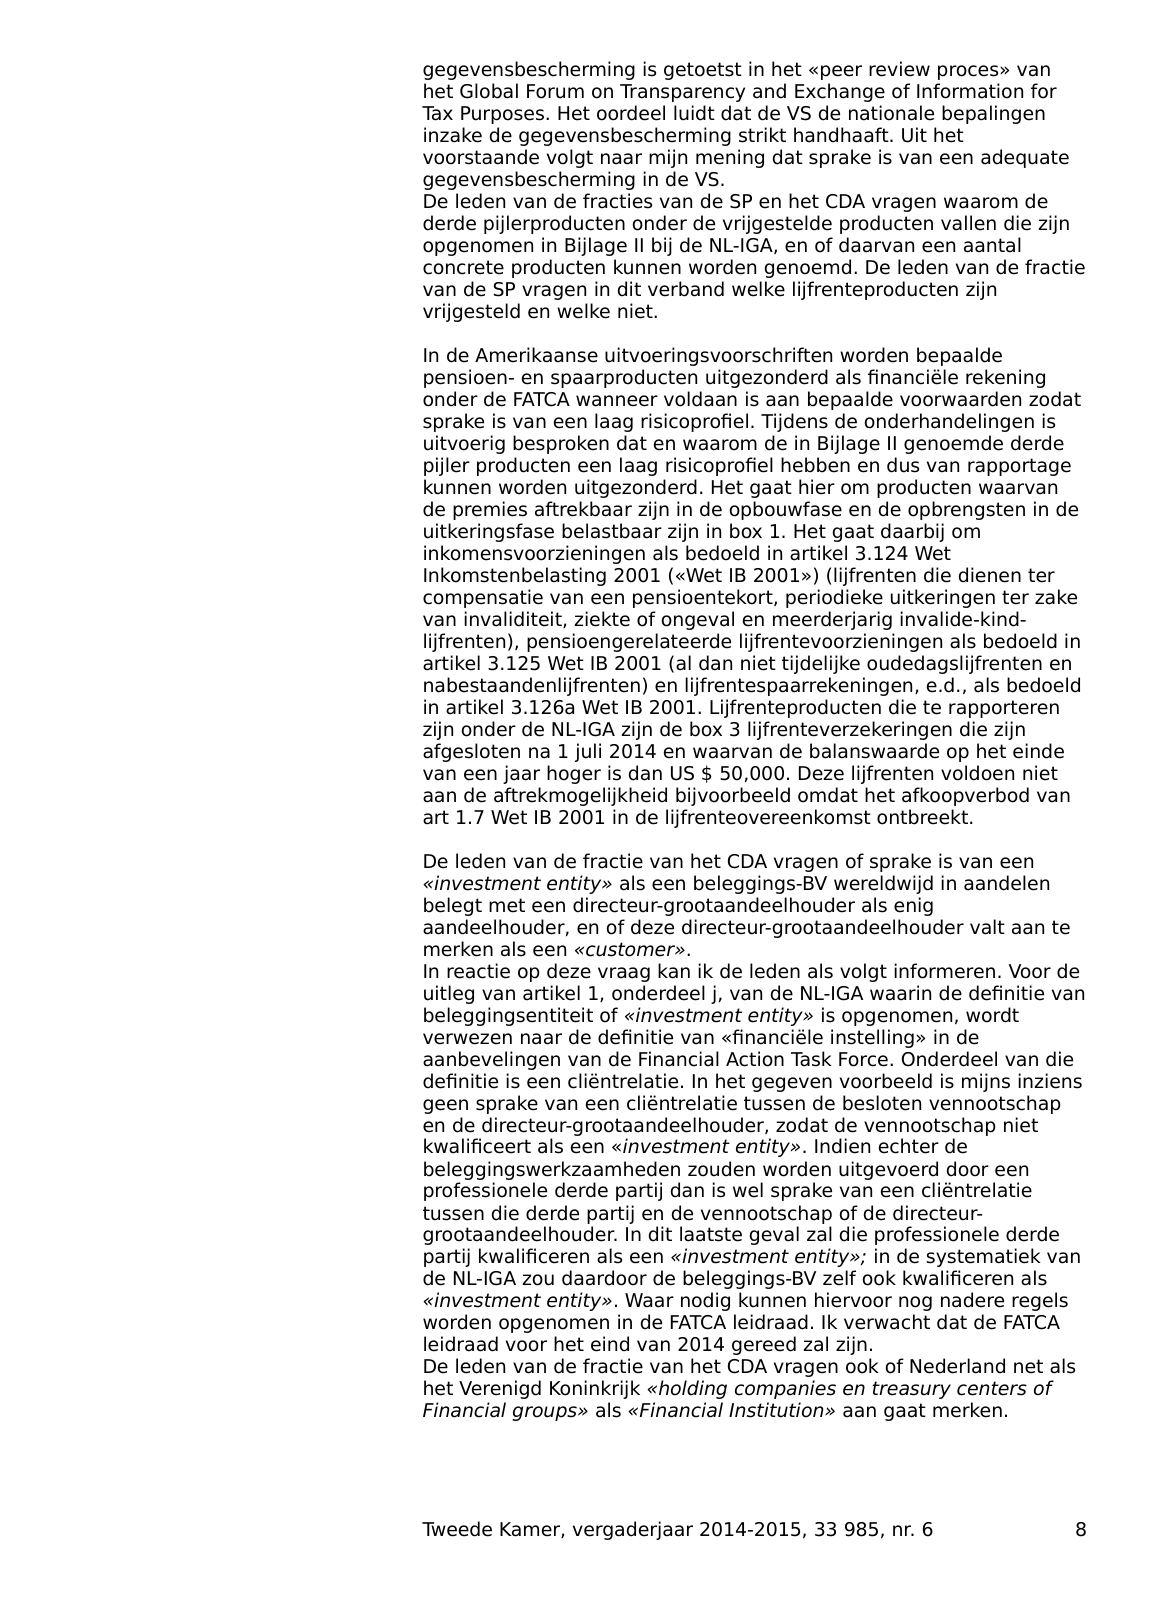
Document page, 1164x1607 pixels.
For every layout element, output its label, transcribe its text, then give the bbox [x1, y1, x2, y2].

text De leden van de fracties van de SP en het CDA vragen waarom de derde pijlerproducten onder de vrijgestelde producten vallen die zijn opgenomen in Bijlage II bij de NL-IGA, en of daarvan een aantal concrete producten kunnen worden genoemd. De leden van de fractie van de SP vragen in dit verband welke lijfrenteproducten zijn vrijgesteld en welke niet. [422, 191, 1087, 323]
text gegevensbescherming is getoetst in het «peer review proces» van het Global Forum on Transparency and Exchange of Information for Tax Purposes. Het oordeel luidt dat de VS de nationale bepalingen inzake de gegevensbescherming strikt handhaaft. Uit het voorstaande volgt naar mijn mening dat sprake is van een adequate gegevensbescherming in de VS. [422, 59, 1087, 191]
text De leden van de fractie van het CDA vragen of sprake is van een «investment entity» als een beleggings-BV wereldwijd in aandelen belegt met een directeur-grootaandeelhouder als enig aandeelhouder, en of deze directeur-grootaandeelhouder valt aan te merken als een «customer». [422, 851, 1087, 961]
text In reactie op deze vraag kan ik de leden als volgt informeren. Voor de uitleg van artikel 1, onderdeel j, van de NL-IGA waarin de definitie van beleggingsentiteit of «investment entity» is opgenomen, wordt verwezen naar de definitie van «financiële instelling» in de aanbevelingen van de Financial Action Task Force. Onderdeel van die definitie is een cliëntrelatie. In het gegeven voorbeeld is mijns inziens geen sprake van een cliëntrelatie tussen de besloten vennootschap en de directeur-grootaandeelhouder, zodat de vennootschap niet kwalificeert als een «investment entity». Indien echter de beleggingswerkzaamheden zouden worden uitgevoerd door een professionele derde partij dan is wel sprake van een cliëntrelatie tussen die derde partij en de vennootschap of de directeur-grootaandeelhouder. In dit laatste geval zal die professionele derde partij kwalificeren als een «investment entity»; in de systematiek van de NL-IGA zou daardoor de beleggings-BV zelf ook kwalificeren als «investment entity». Waar nodig kunnen hiervoor nog nadere regels worden opgenomen in de FATCA leidraad. Ik verwacht dat de FATCA leidraad voor het eind van 2014 gereed zal zijn. [422, 961, 1087, 1356]
text De leden van de fractie van het CDA vragen ook of Nederland net als het Verenigd Koninkrijk «holding companies en treasury centers of Financial groups» als «Financial Institution» aan gaat merken. [422, 1356, 1087, 1422]
text In de Amerikaanse uitvoeringsvoorschriften worden bepaalde pensioen- en spaarproducten uitgezonderd als financiële rekening onder de FATCA wanneer voldaan is aan bepaalde voorwaarden zodat sprake is van een laag risicoprofiel. Tijdens de onderhandelingen is uitvoerig besproken dat en waarom de in Bijlage II genoemde derde pijler producten een laag risicoprofiel hebben en dus van rapportage kunnen worden uitgezonderd. Het gaat hier om producten waarvan de premies aftrekbaar zijn in de opbouwfase en de opbrengsten in de uitkeringsfase belastbaar zijn in box 1. Het gaat daarbij om inkomensvoorzieningen als bedoeld in artikel 3.124 Wet Inkomstenbelasting 2001 («Wet IB 2001») (lijfrenten die dienen ter compensatie van een pensioentekort, periodieke uitkeringen ter zake van invaliditeit, ziekte of ongeval en meerderjarig invalide-kind-lijfrenten), pensioengerelateerde lijfrentevoorzieningen als bedoeld in artikel 3.125 Wet IB 2001 (al dan niet tijdelijke oudedagslijfrenten en nabestaandenlijfrenten) en lijfrentespaarrekeningen, e.d., als bedoeld in artikel 3.126a Wet IB 2001. Lijfrenteproducten die te rapporteren zijn onder de NL-IGA zijn de box 3 lijfrenteverzekeringen die zijn afgesloten na 1 juli 2014 en waarvan de balanswaarde op het einde van een jaar hoger is dan US $ 50,000. Deze lijfrenten voldoen niet aan de aftrekmogelijkheid bijvoorbeeld omdat het afkoopverbod van art 1.7 Wet IB 2001 in de lijfrenteovereenkomst ontbreekt. [422, 345, 1087, 828]
